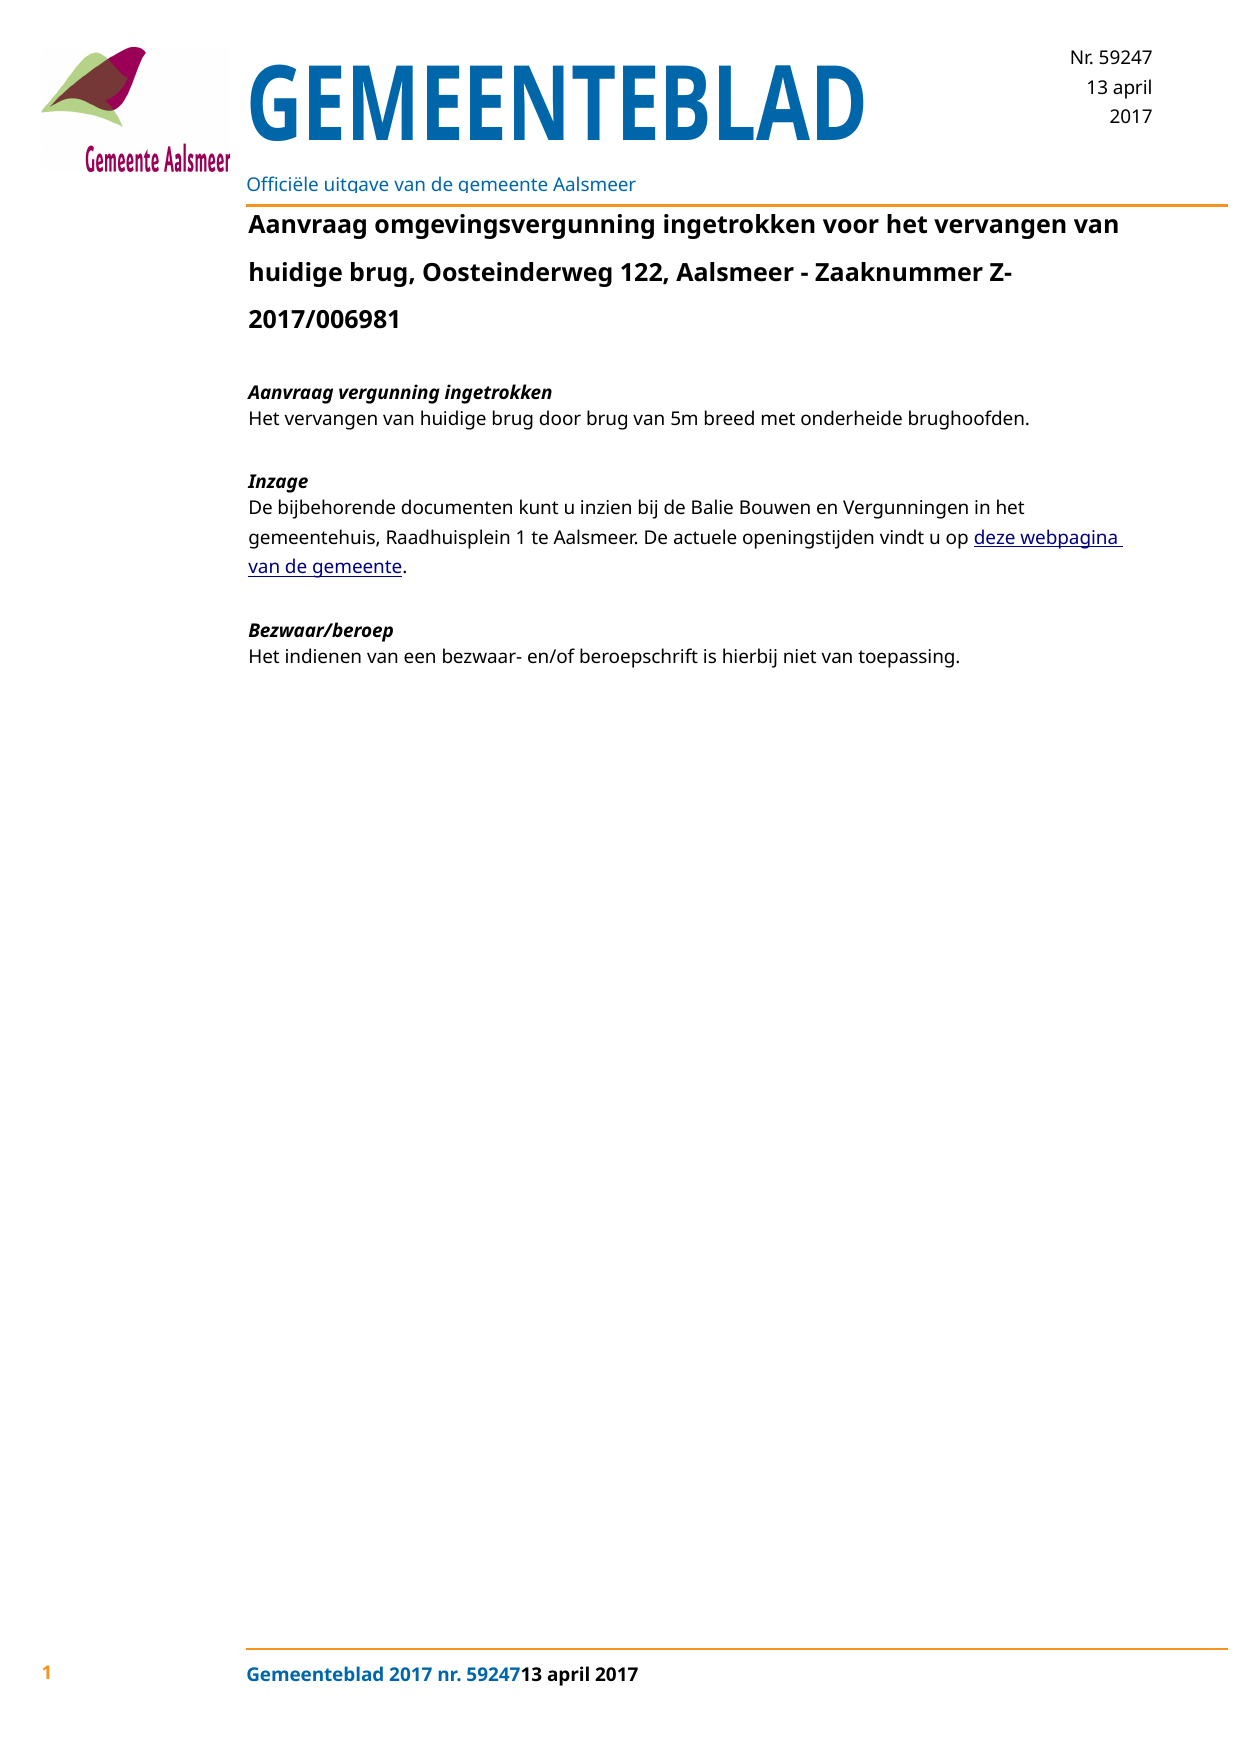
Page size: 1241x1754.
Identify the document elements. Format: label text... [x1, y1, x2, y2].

text Het indienen van een bezwaar- en/of beroepschrift is hierbij niet van toepassing. [248, 643, 1152, 669]
text Bezwaar/beroep [248, 618, 1152, 643]
text Aanvraag omgevingsvergunning ingetrokken voor het vervangen van huidige brug, Oosteinderweg 122, Aalsmeer - Zaaknummer Z-2017/006981 [248, 207, 1152, 336]
text Aanvraag vergunning ingetrokken [248, 379, 1152, 405]
text Het vervangen van huidige brug door brug van 5m breed met onderheide brughoofden. [248, 405, 1152, 431]
text Inzage [248, 469, 1152, 494]
picture [41, 47, 231, 172]
text De bijbehorende documenten kunt u inzien bij de Balie Bouwen en Vergunningen in het gemeentehuis, Raadhuisplein 1 te Aalsmeer. De actuele openingstijden vindt u op deze webpagina van de gemeente. [248, 494, 1152, 579]
